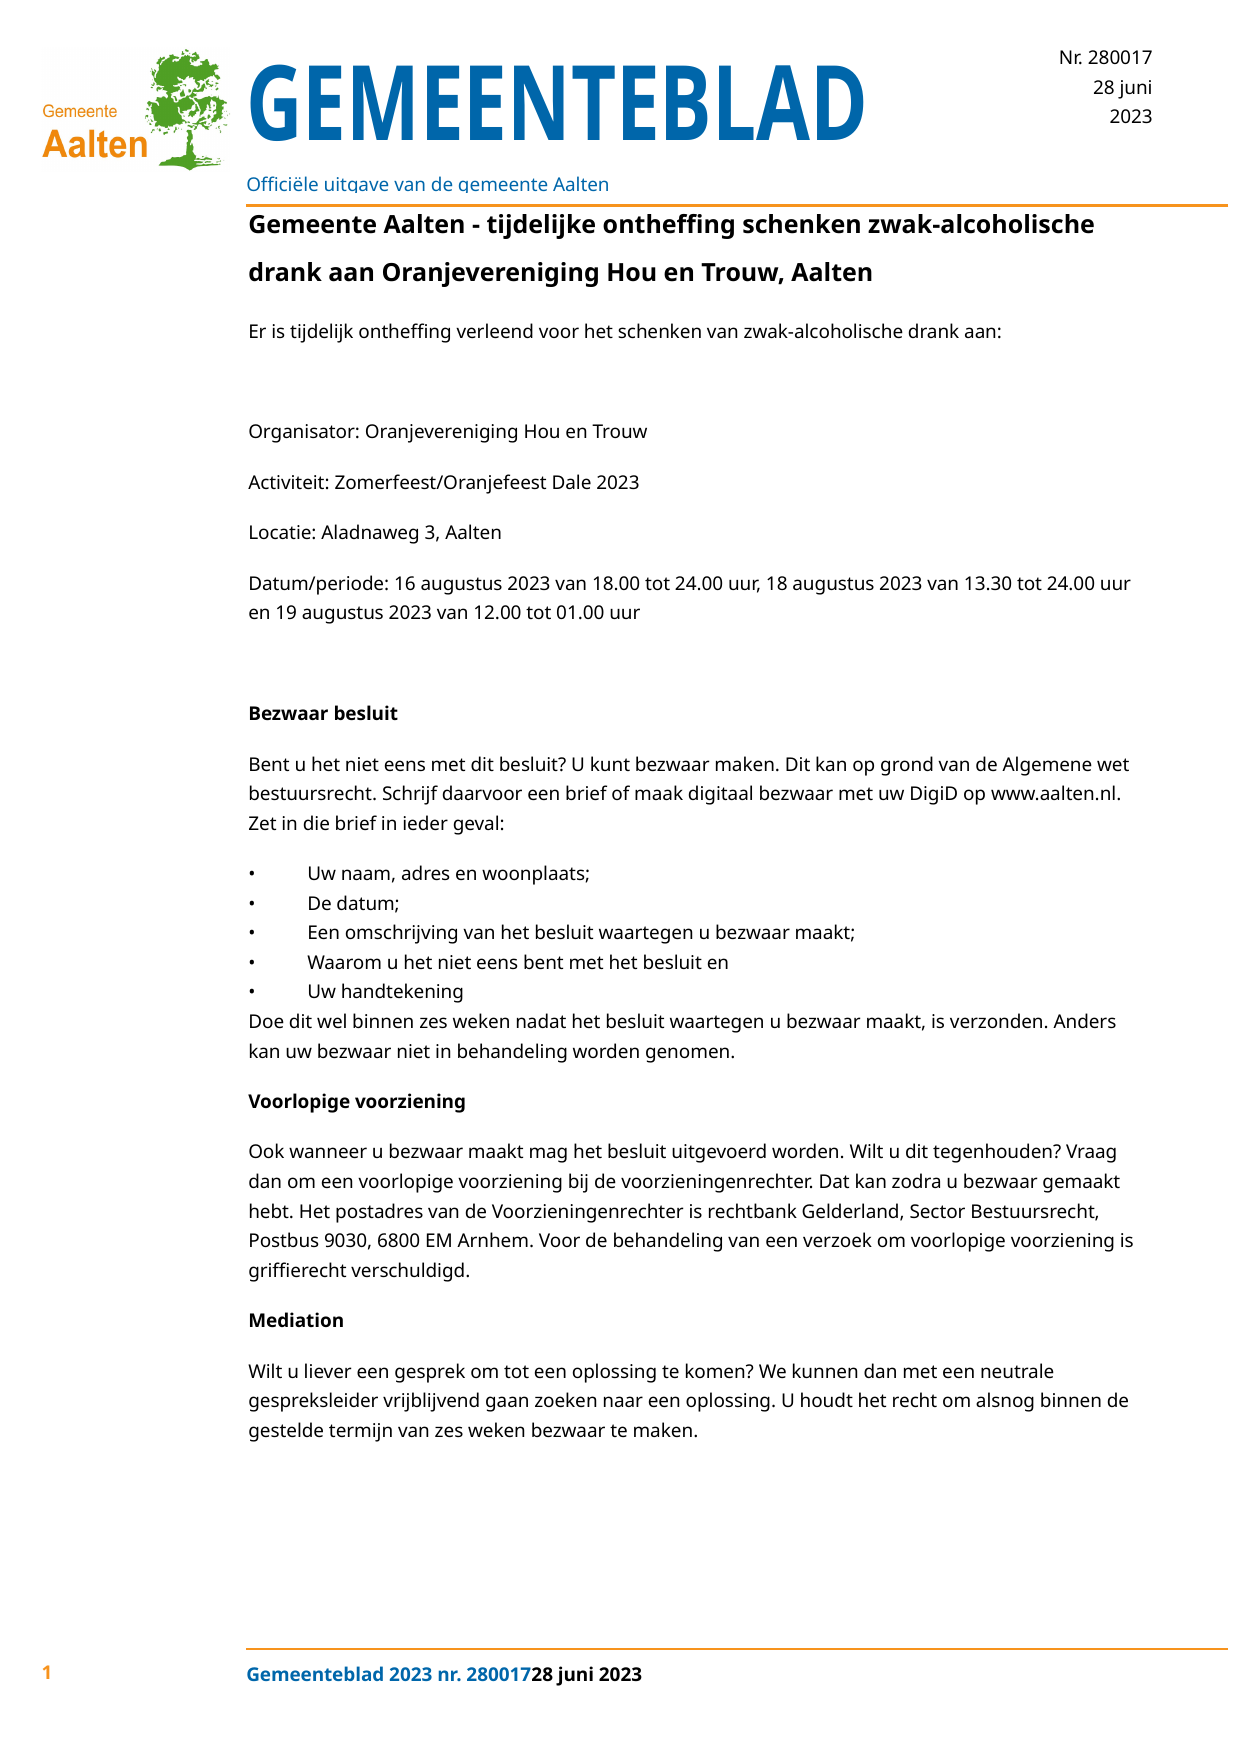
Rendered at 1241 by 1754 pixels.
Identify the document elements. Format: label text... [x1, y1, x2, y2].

text Datum/periode: 16 augustus 2023 van 18.00 tot 24.00 uur, 18 augustus 2023 van 13.30 tot 24.00 uur en 19 augustus 2023 van 12.00 tot 01.00 uur [248, 570, 1152, 625]
list Waarom u het niet eens bent met het besluit en [248, 949, 1152, 975]
text Activiteit: Zomerfeest/Oranjefeest Dale 2023 [248, 469, 1152, 495]
text Er is tijdelijk ontheffing verleend voor het schenken van zwak-alcoholische drank aan: [248, 318, 1152, 344]
list De datum; [248, 890, 1152, 916]
text Mediation [248, 1307, 1152, 1333]
text Wilt u liever een gesprek om tot een oplossing te komen? We kunnen dan met een neutrale gespreksleider vrijblijvend gaan zoeken naar een oplossing. U houdt het recht om alsnog binnen de gestelde termijn van zes weken bezwaar te maken. [248, 1358, 1152, 1443]
text Ook wanneer u bezwaar maakt mag het besluit uitgevoerd worden. Wilt u dit tegenhouden? Vraag dan om een voorlopige voorziening bij de voorzieningenrechter. Dat kan zodra u bezwaar gemaakt hebt. Het postadres van de Voorzieningenrechter is rechtbank Gelderland, Sector Bestuursrecht, Postbus 9030, 6800 EM Arnhem. Voor de behandeling van een verzoek om voorlopige voorziening is griffierecht verschuldigd. [248, 1139, 1152, 1283]
list Uw handtekening [248, 979, 1152, 1004]
text Organisator: Oranjevereniging Hou en Trouw [248, 419, 1152, 444]
list Een omschrijving van het besluit waartegen u bezwaar maakt; [248, 919, 1152, 945]
text Locatie: Aladnaweg 3, Aalten [248, 519, 1152, 545]
list Uw naam, adres en woonplaats; [248, 860, 1152, 886]
text Doe dit wel binnen zes weken nadat het besluit waartegen u bezwaar maakt, is verzonden. Anders kan uw bezwaar niet in behandeling worden genomen. [248, 1008, 1152, 1064]
text Bent u het niet eens met dit besluit? U kunt bezwaar maken. Dit kan op grond van de Algemene wet bestuursrecht. Schrijf daarvoor een brief of maak digitaal bezwaar met uw DigiD op www.aalten.nl. Zet in die brief in ieder geval: [248, 751, 1152, 836]
text Gemeente Aalten - tijdelijke ontheffing schenken zwak-alcoholische drank aan Oranjevereniging Hou en Trouw, Aalten [248, 207, 1152, 288]
text Bezwaar besluit [248, 700, 1152, 726]
text Voorlopige voorziening [248, 1088, 1152, 1114]
picture [41, 47, 231, 172]
